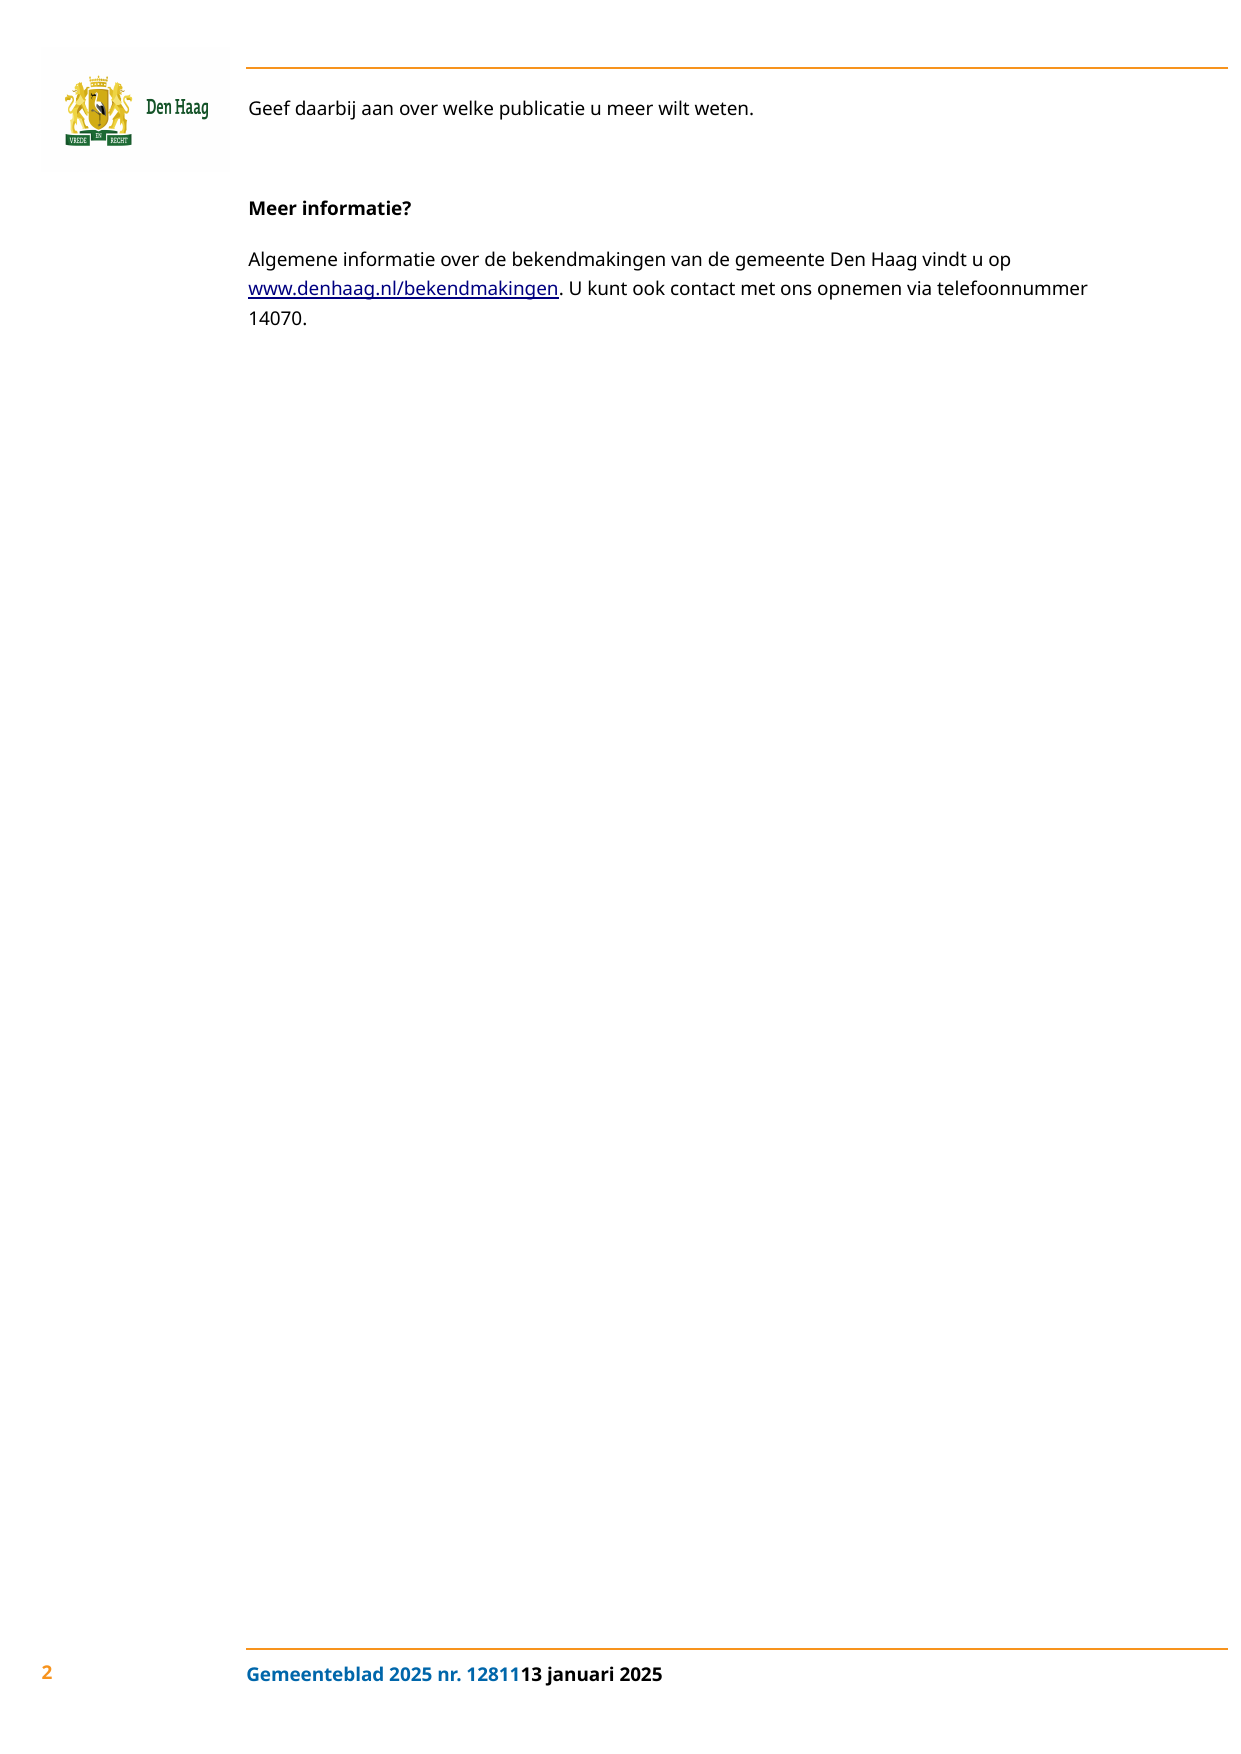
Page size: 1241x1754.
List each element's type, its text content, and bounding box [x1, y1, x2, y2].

text Meer informatie? [248, 196, 1152, 221]
text Algemene informatie over de bekendmakingen van de gemeente Den Haag vindt u op www.denhaag.nl/bekendmakingen. U kunt ook contact met ons opnemen via telefoonnummer 14070. [248, 246, 1152, 331]
picture [41, 47, 231, 172]
text Geef daarbij aan over welke publicatie u meer wilt weten. [248, 95, 1152, 121]
